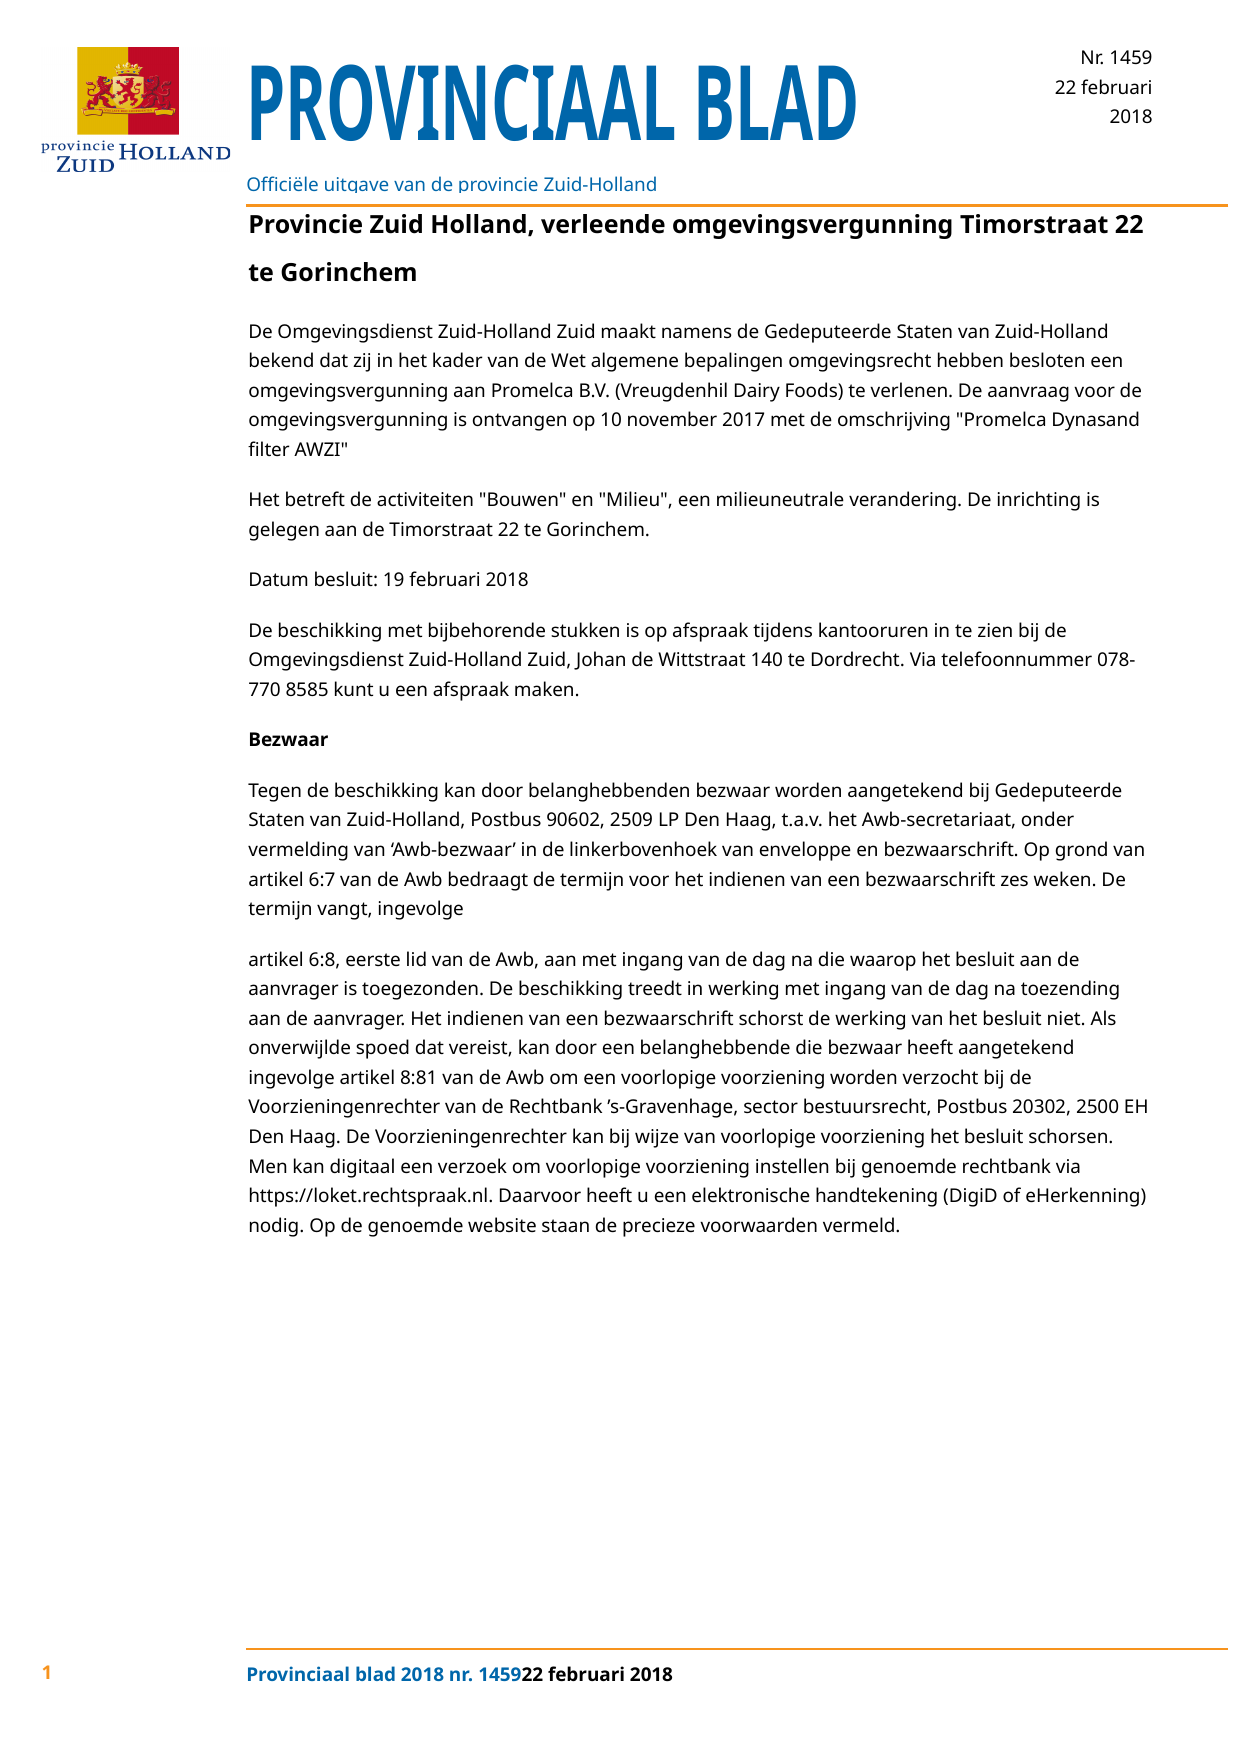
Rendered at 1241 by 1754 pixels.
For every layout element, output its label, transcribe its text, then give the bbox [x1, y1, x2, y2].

text Tegen de beschikking kan door belanghebbenden bezwaar worden aangetekend bij Gedeputeerde Staten van Zuid-Holland, Postbus 90602, 2509 LP Den Haag, t.a.v. het Awb-secretariaat, onder vermelding van ‘Awb-bezwaar’ in de linkerbovenhoek van enveloppe en bezwaarschrift. Op grond van artikel 6:7 van de Awb bedraagt de termijn voor het indienen van een bezwaarschrift zes weken. De termijn vangt, ingevolge [248, 777, 1152, 921]
text De beschikking met bijbehorende stukken is op afspraak tijdens kantooruren in te zien bij de Omgevingsdienst Zuid-Holland Zuid, Johan de Wittstraat 140 te Dordrecht. Via telefoonnummer 078-770 8585 kunt u een afspraak maken. [248, 617, 1152, 702]
text Bezwaar [248, 727, 1152, 752]
picture [41, 47, 231, 172]
text Het betreft de activiteiten "Bouwen" en "Milieu", een milieuneutrale verandering. De inrichting is gelegen aan de Timorstraat 22 te Gorinchem. [248, 487, 1152, 542]
text Datum besluit: 19 februari 2018 [248, 567, 1152, 592]
text De Omgevingsdienst Zuid-Holland Zuid maakt namens de Gedeputeerde Staten van Zuid-Holland bekend dat zij in het kader van de Wet algemene bepalingen omgevingsrecht hebben besloten een omgevingsvergunning aan Promelca B.V. (Vreugdenhil Dairy Foods) te verlenen. De aanvraag voor de omgevingsvergunning is ontvangen op 10 november 2017 met de omschrijving "Promelca Dynasand filter AWZI" [248, 318, 1152, 462]
text artikel 6:8, eerste lid van de Awb, aan met ingang van de dag na die waarop het besluit aan de aanvrager is toegezonden. De beschikking treedt in werking met ingang van de dag na toezending aan de aanvrager. Het indienen van een bezwaarschrift schorst de werking van het besluit niet. Als onverwijlde spoed dat vereist, kan door een belanghebbende die bezwaar heeft aangetekend ingevolge artikel 8:81 van de Awb om een voorlopige voorziening worden verzocht bij de Voorzieningenrechter van de Rechtbank ’s-Gravenhage, sector bestuursrecht, Postbus 20302, 2500 EH Den Haag. De Voorzieningenrechter kan bij wijze van voorlopige voorziening het besluit schorsen. Men kan digitaal een verzoek om voorlopige voorziening instellen bij genoemde rechtbank via https://loket.rechtspraak.nl. Daarvoor heeft u een elektronische handtekening (DigiD of eHerkenning) nodig. Op de genoemde website staan de precieze voorwaarden vermeld. [248, 946, 1152, 1238]
text Provincie Zuid Holland, verleende omgevingsvergunning Timorstraat 22 te Gorinchem [248, 207, 1152, 288]
